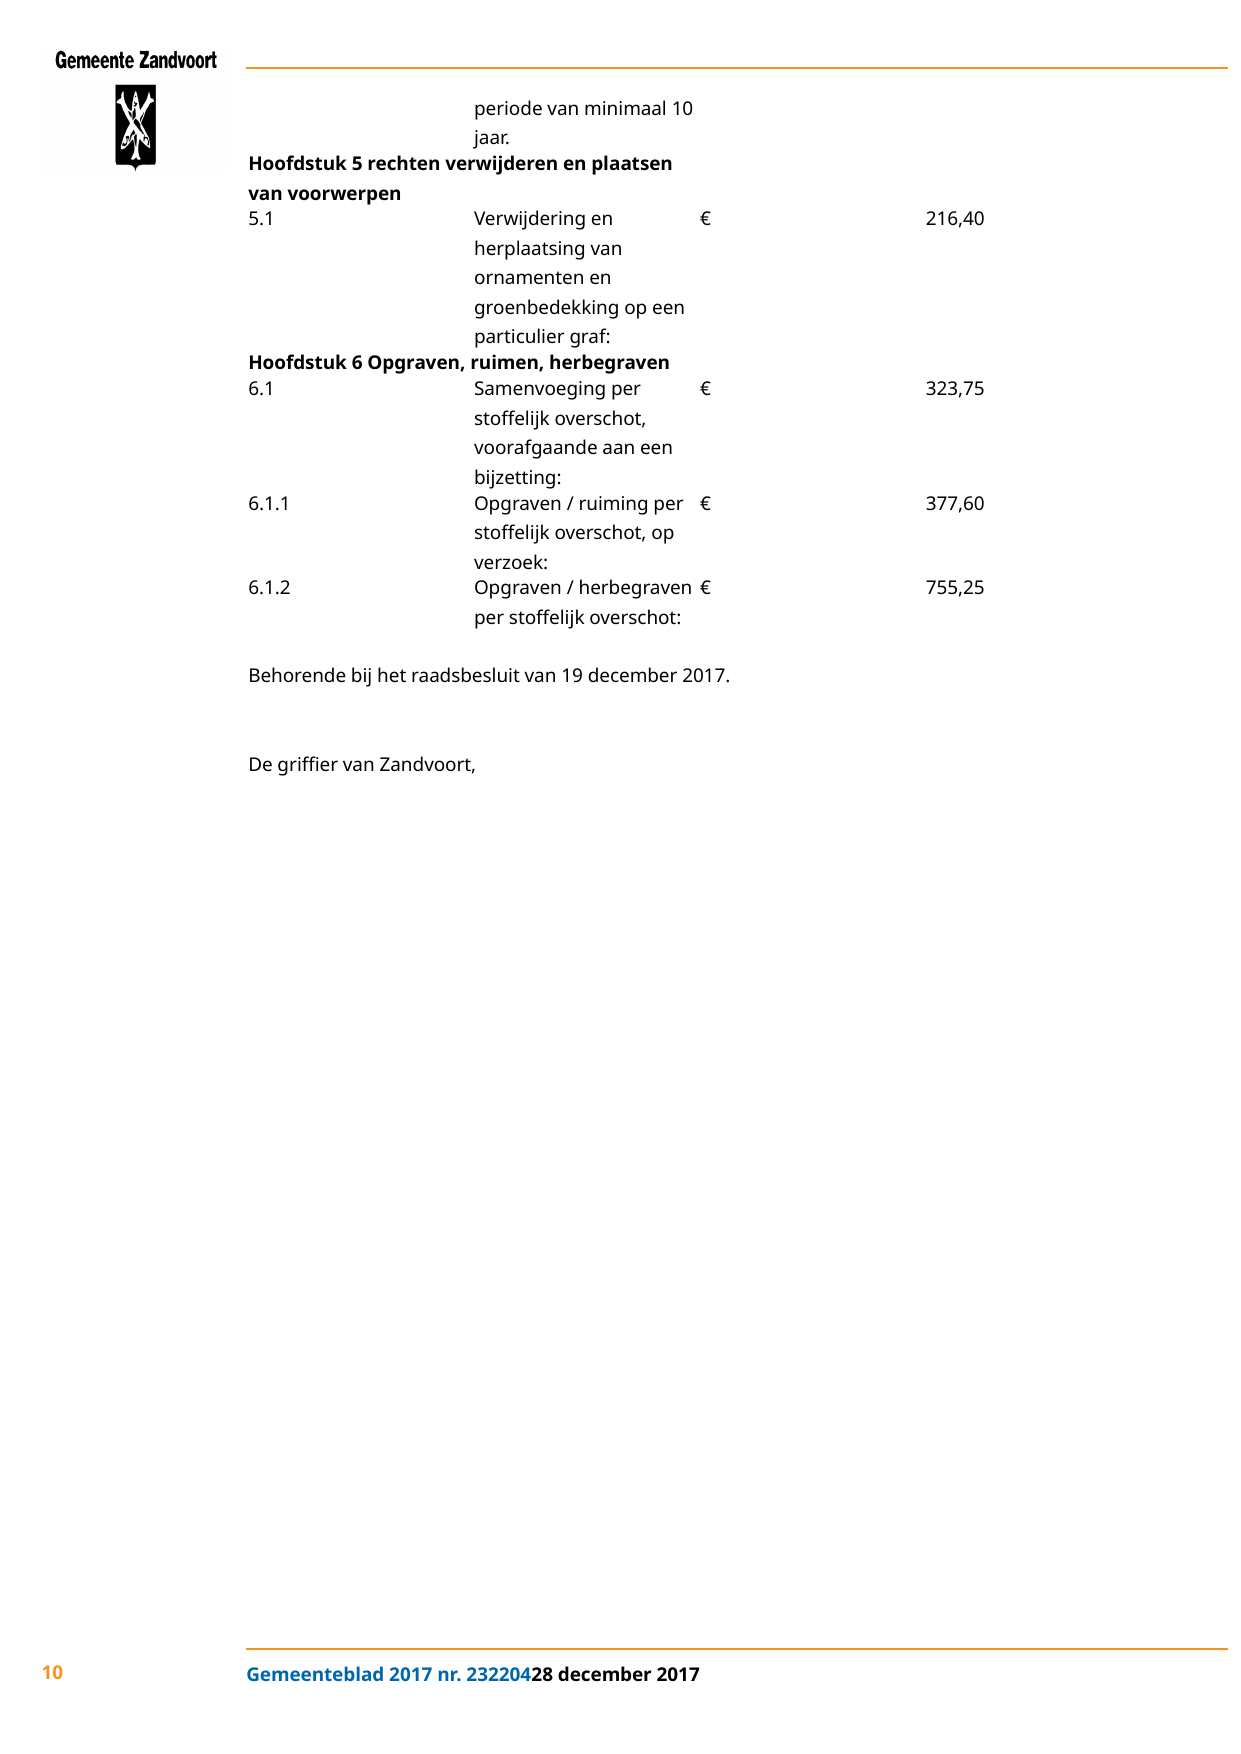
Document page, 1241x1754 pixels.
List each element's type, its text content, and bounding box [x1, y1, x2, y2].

table_cell 323,75 [926, 375, 1152, 490]
table_cell 755,25 [926, 575, 1152, 630]
table_cell 216,40 [926, 205, 1152, 349]
table_cell [700, 95, 926, 150]
table_cell 6.1.1 [248, 490, 474, 574]
table_cell Verwijdering en herplaatsing van ornamenten en groenbedekking op een particulier graf: [474, 205, 700, 349]
table_cell € [700, 575, 926, 630]
table_cell [700, 350, 926, 375]
table_cell Samenvoeging per stoffelijk overschot, voorafgaande aan een bijzetting: [474, 375, 700, 490]
table_cell 377,60 [926, 490, 1152, 574]
table_cell Opgraven / ruiming per stoffelijk overschot, op verzoek: [474, 490, 700, 574]
table_cell € [700, 205, 926, 349]
picture [41, 47, 231, 172]
table_cell [926, 350, 1152, 375]
table_cell Opgraven / herbegraven per stoffelijk overschot: [474, 575, 700, 630]
table_cell € [700, 490, 926, 574]
table_cell Hoofdstuk 6 Opgraven, ruimen, herbegraven [248, 350, 700, 375]
table_cell 5.1 [248, 205, 474, 349]
table_cell 6.1 [248, 375, 474, 490]
table_cell 6.1.2 [248, 575, 474, 630]
table_cell [248, 95, 474, 150]
text De griffier van Zandvoort, [248, 751, 1152, 777]
table_cell periode van minimaal 10 jaar. [474, 95, 700, 150]
table_cell € [700, 375, 926, 490]
text Behorende bij het raadsbesluit van 19 december 2017. [248, 663, 1152, 688]
table_cell Hoofdstuk 5 rechten verwijderen en plaatsen van voorwerpen [248, 150, 700, 205]
table_cell [700, 150, 926, 205]
table_cell [926, 95, 1152, 150]
table_cell [926, 150, 1152, 205]
